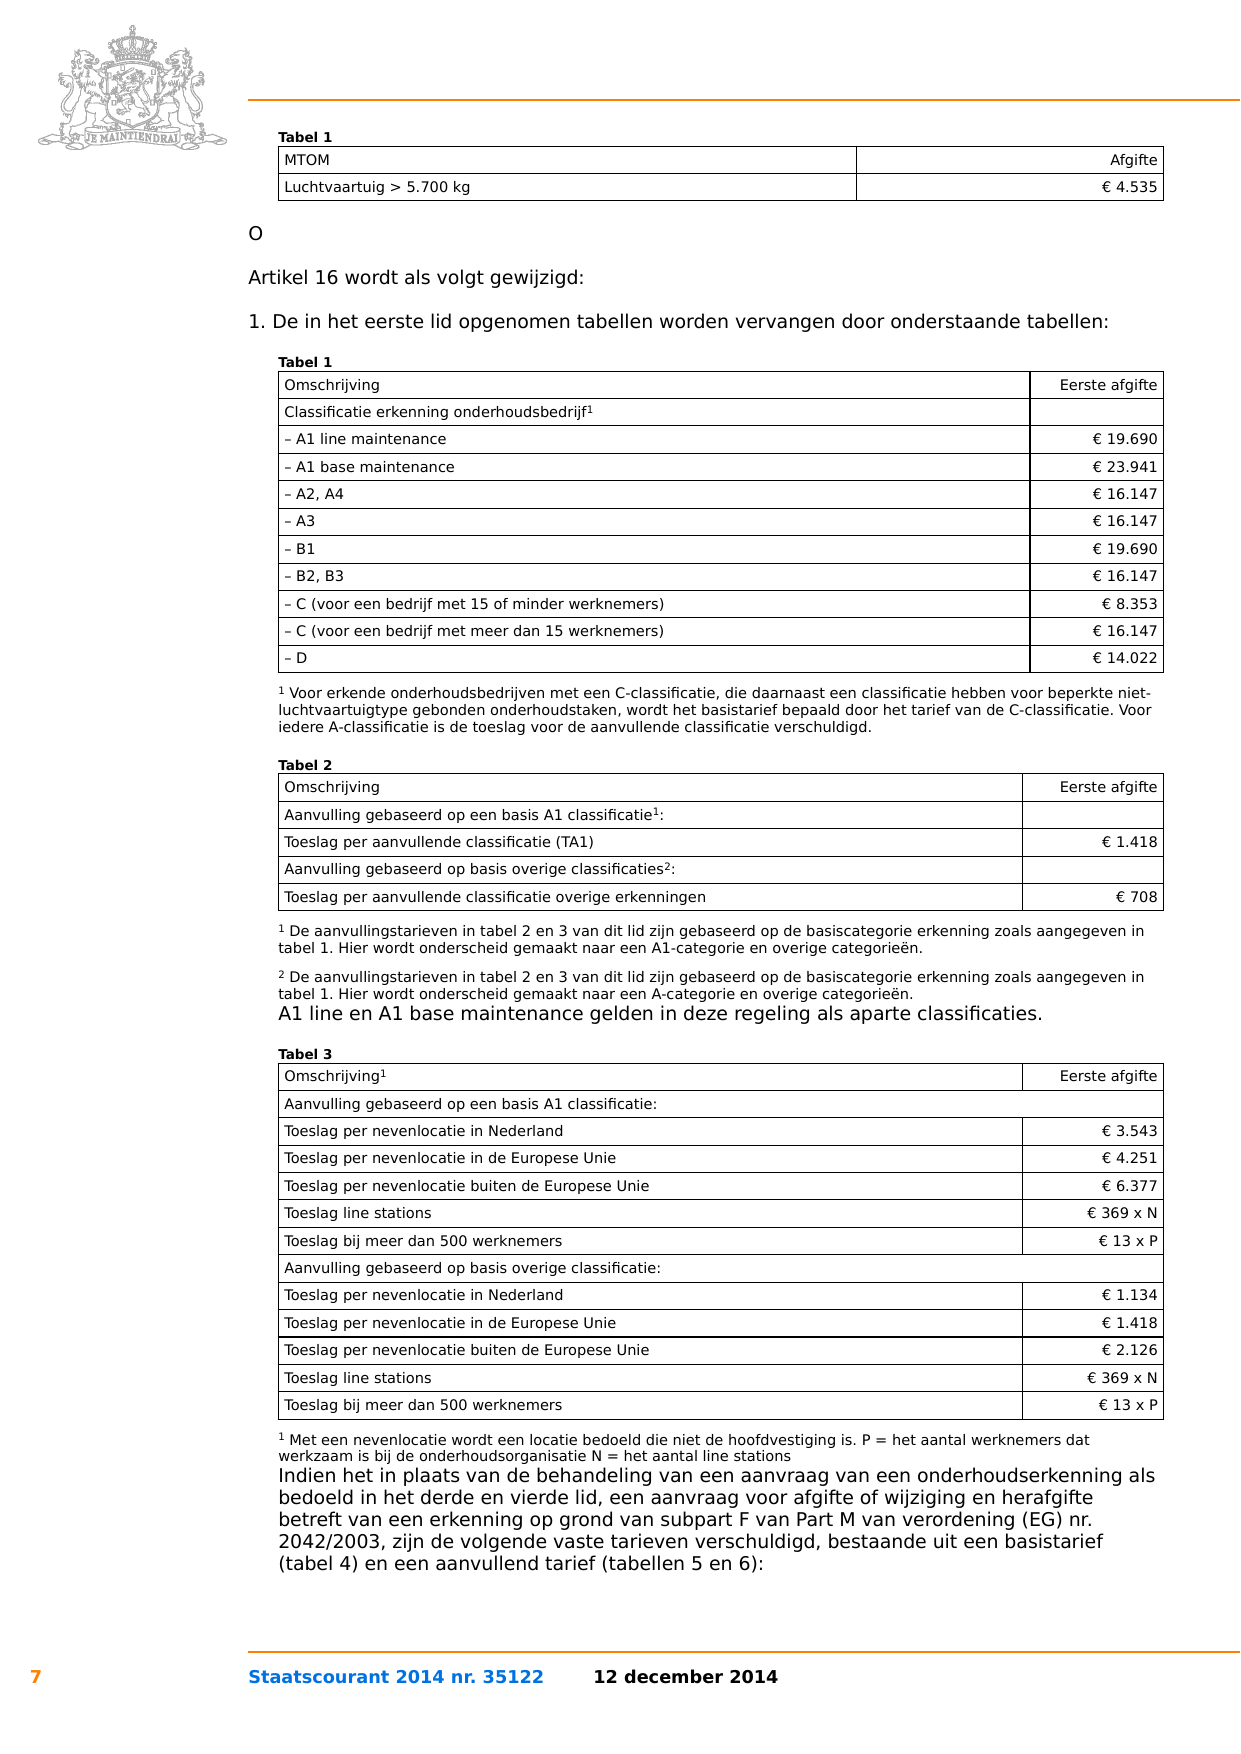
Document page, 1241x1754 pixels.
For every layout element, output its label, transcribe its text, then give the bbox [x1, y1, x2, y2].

table_cell [1023, 802, 1163, 828]
table_cell € 8.353 [1031, 591, 1163, 617]
table_cell € 708 [1023, 884, 1163, 910]
table_cell – C (voor een bedrijf met 15 of minder werknemers) [279, 591, 1029, 617]
table_cell € 1.418 [1023, 829, 1163, 856]
table_cell € 13 x P [1023, 1228, 1163, 1254]
text Artikel 16 wordt als volgt gewijzigd: [248, 267, 1163, 289]
table_cell Luchtvaartuig > 5.700 kg [279, 174, 856, 200]
table_cell Toeslag line stations [279, 1200, 1022, 1227]
table_cell Eerste afgifte [1023, 774, 1163, 801]
table_cell – C (voor een bedrijf met meer dan 15 werknemers) [279, 618, 1029, 644]
table_cell € 4.251 [1023, 1146, 1163, 1172]
table_cell Toeslag per aanvullende classificatie overige erkenningen [279, 884, 1022, 910]
table_cell € 19.690 [1031, 536, 1163, 562]
table_cell Aanvulling gebaseerd op een basis A1 classificatie: [279, 1091, 1163, 1117]
table_cell – A1 base maintenance [279, 454, 1029, 480]
picture [38, 25, 227, 150]
table_cell Classificatie erkenning onderhoudsbedrijf1 [279, 399, 1029, 425]
table_cell Aanvulling gebaseerd op basis overige classificatie: [279, 1255, 1163, 1282]
table_cell MTOM [279, 147, 856, 173]
table_cell € 2.126 [1023, 1338, 1163, 1364]
text Indien het in plaats van de behandeling van een aanvraag van een onderhoudserkenning als bedoeld in het derde en vierde lid, een aanvraag voor afgifte of wijziging en herafgifte betreft van een erkenning op grond van subpart F van Part M van verordening (EG) nr. 2042/2003, zijn de volgende vaste tarieven verschuldigd, bestaande uit een basistarief (tabel 4) en een aanvullend tarief (tabellen 5 en 6): [278, 1465, 1163, 1575]
table_cell – B2, B3 [279, 564, 1029, 590]
table_cell € 13 x P [1023, 1392, 1163, 1418]
table_cell 1 De aanvullingstarieven in tabel 2 en 3 van dit lid zijn gebaseerd op de basiscategorie erkenning zoals aangegeven in tabel 1. Hier wordt onderscheid gemaakt naar een A1-categorie en overige categorieën. 2 De aanvullingstarieven in tabel 2 en 3 van dit lid zijn gebaseerd op de basiscategorie erkenning zoals aangegeven in tabel 1. Hier wordt onderscheid gemaakt naar een A-categorie en overige categorieën. [278, 911, 1163, 1003]
table_cell Eerste afgifte [1031, 372, 1163, 398]
table_cell € 369 x N [1023, 1200, 1163, 1227]
table_cell Omschrijving [279, 372, 1029, 398]
table_cell Toeslag per nevenlocatie in de Europese Unie [279, 1310, 1022, 1336]
table_cell Omschrijving1 [279, 1064, 1022, 1090]
table_cell Toeslag per nevenlocatie in de Europese Unie [279, 1146, 1022, 1172]
table_cell Toeslag line stations [279, 1365, 1022, 1391]
table_cell Toeslag per nevenlocatie in Nederland [279, 1283, 1022, 1309]
table_cell – D [279, 646, 1029, 672]
table_cell € 16.147 [1031, 509, 1163, 535]
table_cell Toeslag bij meer dan 500 werknemers [279, 1392, 1022, 1418]
table_cell Toeslag per aanvullende classificatie (TA1) [279, 829, 1022, 856]
table_header Tabel 3 [278, 1047, 1163, 1062]
table_cell € 369 x N [1023, 1365, 1163, 1391]
table_cell € 1.418 [1023, 1310, 1163, 1336]
table_cell Toeslag bij meer dan 500 werknemers [279, 1228, 1022, 1254]
table_cell 1 Met een nevenlocatie wordt een locatie bedoeld die niet de hoofdvestiging is. P = het aantal werknemers dat werkzaam is bij de onderhoudsorganisatie N = het aantal line stations [278, 1420, 1163, 1465]
table_cell Aanvulling gebaseerd op basis overige classificaties2: [279, 857, 1022, 883]
table_cell € 1.134 [1023, 1283, 1163, 1309]
table_header Tabel 1 [278, 355, 1163, 371]
table_cell Toeslag per nevenlocatie buiten de Europese Unie [279, 1173, 1022, 1199]
table_cell 1 Voor erkende onderhoudsbedrijven met een C-classificatie, die daarnaast een classificatie hebben voor beperkte niet-luchtvaartuigtype gebonden onderhoudstaken, wordt het basistarief bepaald door het tarief van de C-classificatie. Voor iedere A-classificatie is de toeslag voor de aanvullende classificatie verschuldigd. [278, 673, 1163, 736]
table_cell [1023, 857, 1163, 883]
table_cell Toeslag per nevenlocatie in Nederland [279, 1118, 1022, 1144]
table_cell – B1 [279, 536, 1029, 562]
table_cell € 23.941 [1031, 454, 1163, 480]
text 1. De in het eerste lid opgenomen tabellen worden vervangen door onderstaande tabellen: [248, 311, 1163, 333]
text O [248, 223, 1163, 245]
table_cell € 14.022 [1031, 646, 1163, 672]
table_cell – A1 line maintenance [279, 426, 1029, 453]
table_cell Toeslag per nevenlocatie buiten de Europese Unie [279, 1338, 1022, 1364]
table_header Tabel 1 [278, 130, 1163, 146]
table_cell € 16.147 [1031, 564, 1163, 590]
table_header Tabel 2 [278, 758, 1163, 773]
text A1 line en A1 base maintenance gelden in deze regeling als aparte classificaties. [278, 1003, 1163, 1025]
table_cell [1031, 399, 1163, 425]
table_cell € 4.535 [857, 174, 1163, 200]
table_cell € 16.147 [1031, 618, 1163, 644]
table_cell Omschrijving [279, 774, 1022, 801]
table_cell € 3.543 [1023, 1118, 1163, 1144]
table_cell – A3 [279, 509, 1029, 535]
table_cell € 19.690 [1031, 426, 1163, 453]
table_cell € 16.147 [1031, 481, 1163, 508]
table_cell Aanvulling gebaseerd op een basis A1 classificatie1: [279, 802, 1022, 828]
table_cell – A2, A4 [279, 481, 1029, 508]
table_cell Eerste afgifte [1023, 1064, 1163, 1090]
table_cell Afgifte [857, 147, 1163, 173]
table_cell € 6.377 [1023, 1173, 1163, 1199]
